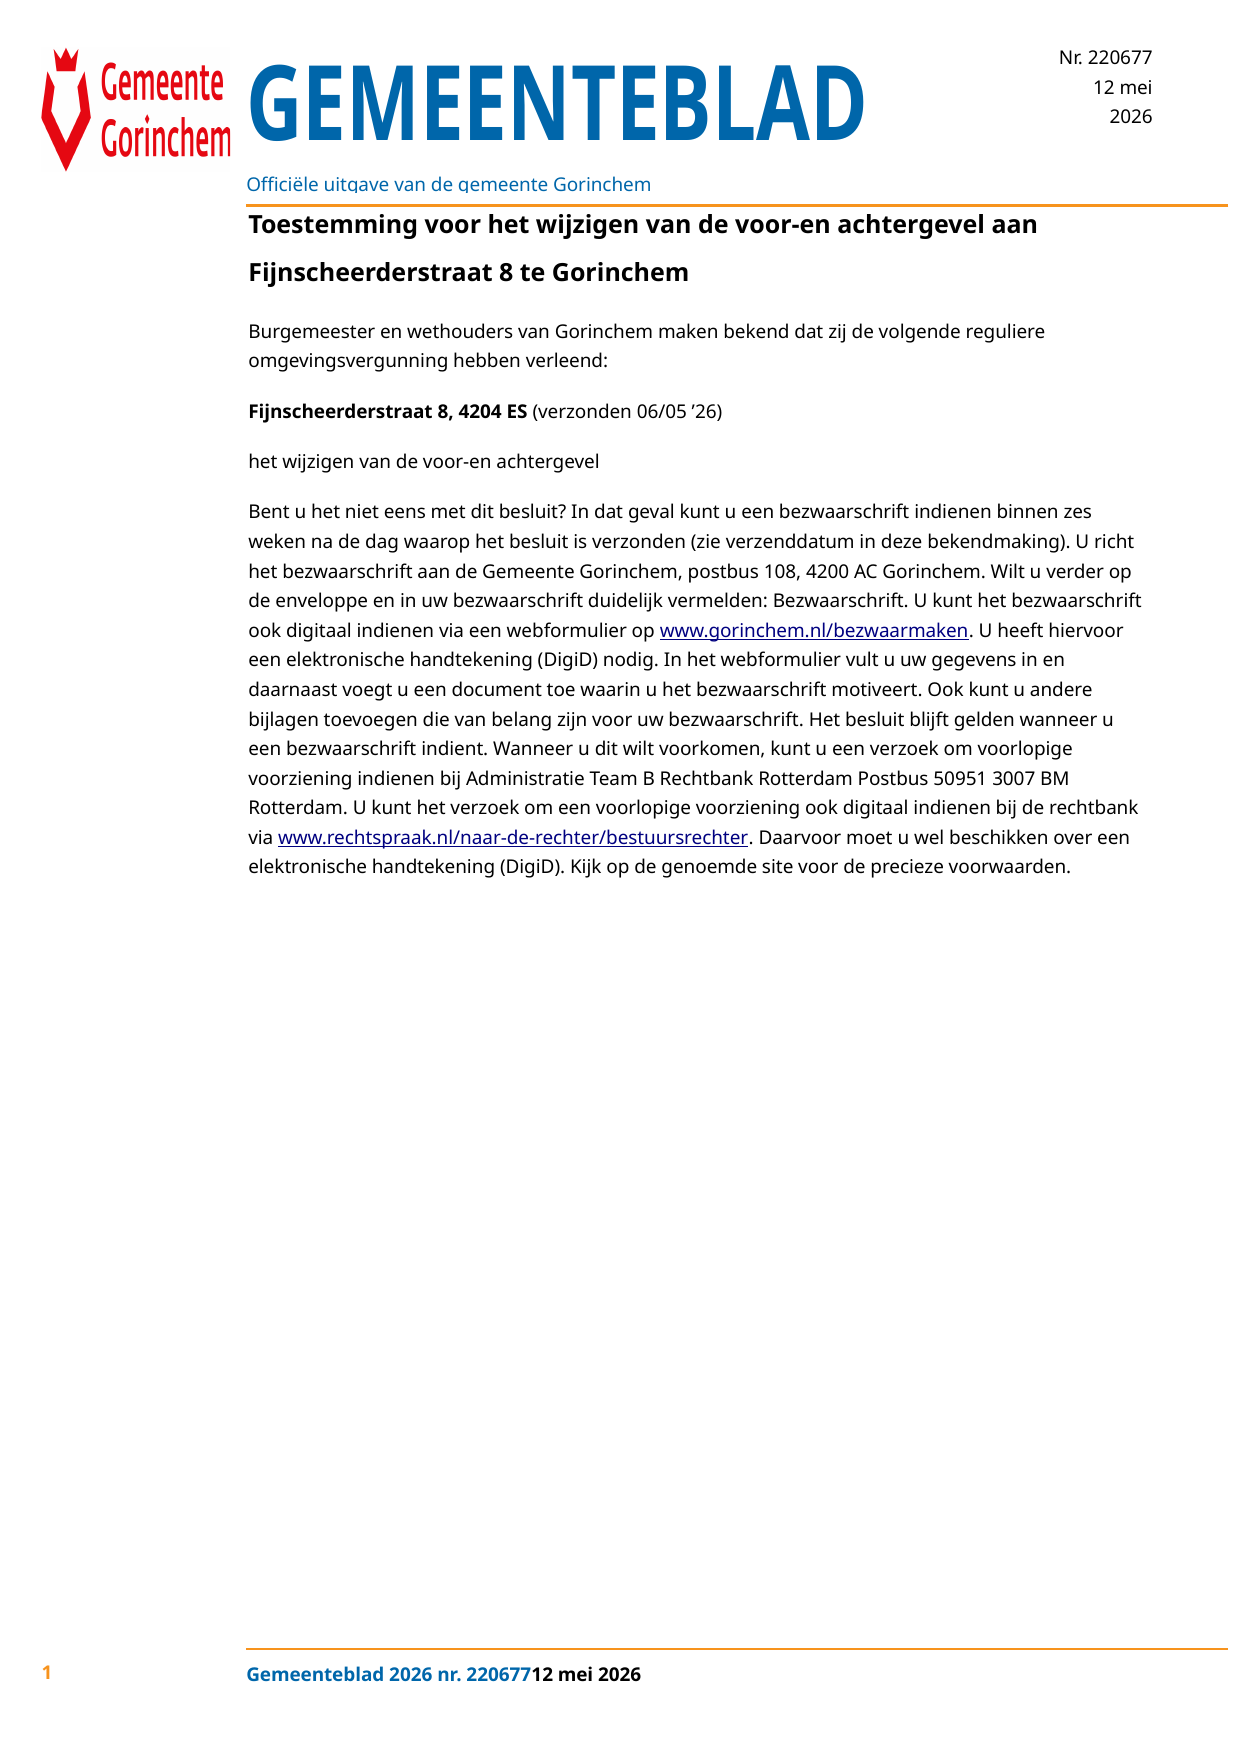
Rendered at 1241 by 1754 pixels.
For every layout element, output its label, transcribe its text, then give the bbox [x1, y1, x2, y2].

text Toestemming voor het wijzigen van de voor-en achtergevel aan Fijnscheerderstraat 8 te Gorinchem [248, 207, 1152, 288]
text Fijnscheerderstraat 8, 4204 ES (verzonden 06/05 ’26) [248, 398, 1152, 424]
picture [41, 47, 231, 172]
text Burgemeester en wethouders van Gorinchem maken bekend dat zij de volgende reguliere omgevingsvergunning hebben verleend: [248, 318, 1152, 373]
text Bent u het niet eens met dit besluit? In dat geval kunt u een bezwaarschrift indienen binnen zes weken na de dag waarop het besluit is verzonden (zie verzenddatum in deze bekendmaking). U richt het bezwaarschrift aan de Gemeente Gorinchem, postbus 108, 4200 AC Gorinchem. Wilt u verder op de enveloppe en in uw bezwaarschrift duidelijk vermelden: Bezwaarschrift. U kunt het bezwaarschrift ook digitaal indienen via een webformulier op www.gorinchem.nl/bezwaarmaken. U heeft hiervoor een elektronische handtekening (DigiD) nodig. In het webformulier vult u uw gegevens in en daarnaast voegt u een document toe waarin u het bezwaarschrift motiveert. Ook kunt u andere bijlagen toevoegen die van belang zijn voor uw bezwaarschrift. Het besluit blijft gelden wanneer u een bezwaarschrift indient. Wanneer u dit wilt voorkomen, kunt u een verzoek om voorlopige voorziening indienen bij Administratie Team B Rechtbank Rotterdam Postbus 50951 3007 BM Rotterdam. U kunt het verzoek om een voorlopige voorziening ook digitaal indienen bij de rechtbank via www.rechtspraak.nl/naar-de-rechter/bestuursrechter. Daarvoor moet u wel beschikken over een elektronische handtekening (DigiD). Kijk op de genoemde site voor de precieze voorwaarden. [248, 499, 1152, 879]
text het wijzigen van de voor-en achtergevel [248, 448, 1152, 474]
